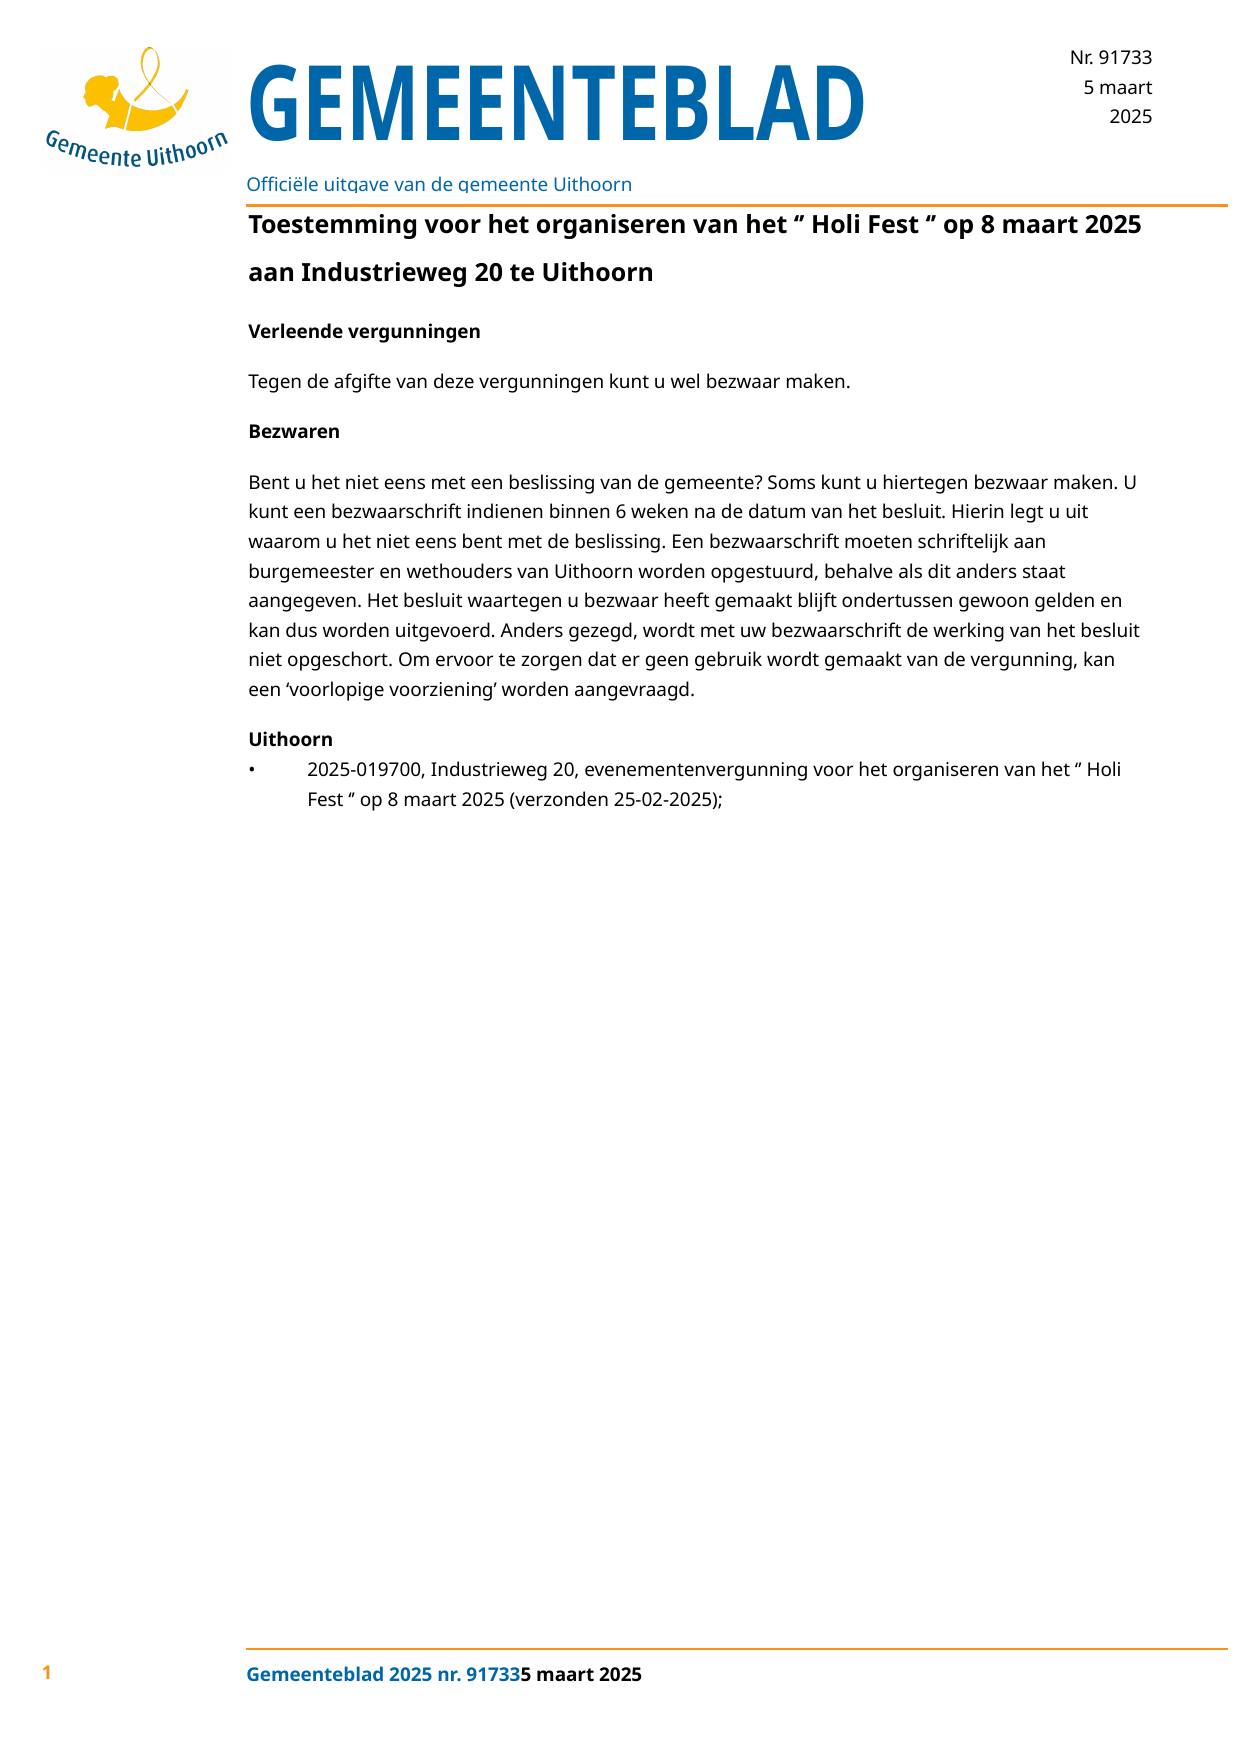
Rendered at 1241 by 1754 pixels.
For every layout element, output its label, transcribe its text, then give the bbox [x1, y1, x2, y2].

picture [41, 47, 231, 172]
text Uithoorn [248, 727, 1152, 752]
text Bezwaren [248, 419, 1152, 444]
text Bent u het niet eens met een beslissing van de gemeente? Soms kunt u hiertegen bezwaar maken. U kunt een bezwaarschrift indienen binnen 6 weken na de datum van het besluit. Hierin legt u uit waarom u het niet eens bent met de beslissing. Een bezwaarschrift moeten schriftelijk aan burgemeester en wethouders van Uithoorn worden opgestuurd, behalve als dit anders staat aangegeven. Het besluit waartegen u bezwaar heeft gemaakt blijft ondertussen gewoon gelden en kan dus worden uitgevoerd. Anders gezegd, wordt met uw bezwaarschrift de werking van het besluit niet opgeschort. Om ervoor te zorgen dat er geen gebruik wordt gemaakt van de vergunning, kan een ‘voorlopige voorziening’ worden aangevraagd. [248, 469, 1152, 702]
text Verleende vergunningen [248, 318, 1152, 344]
text Toestemming voor het organiseren van het ‘’ Holi Fest ‘’ op 8 maart 2025 aan Industrieweg 20 te Uithoorn [248, 207, 1152, 288]
list 2025-019700, Industrieweg 20, evenementenvergunning voor het organiseren van het ‘’ Holi Fest ‘’ op 8 maart 2025 (verzonden 25-02-2025); [248, 756, 1152, 812]
text Tegen de afgifte van deze vergunningen kunt u wel bezwaar maken. [248, 368, 1152, 394]
